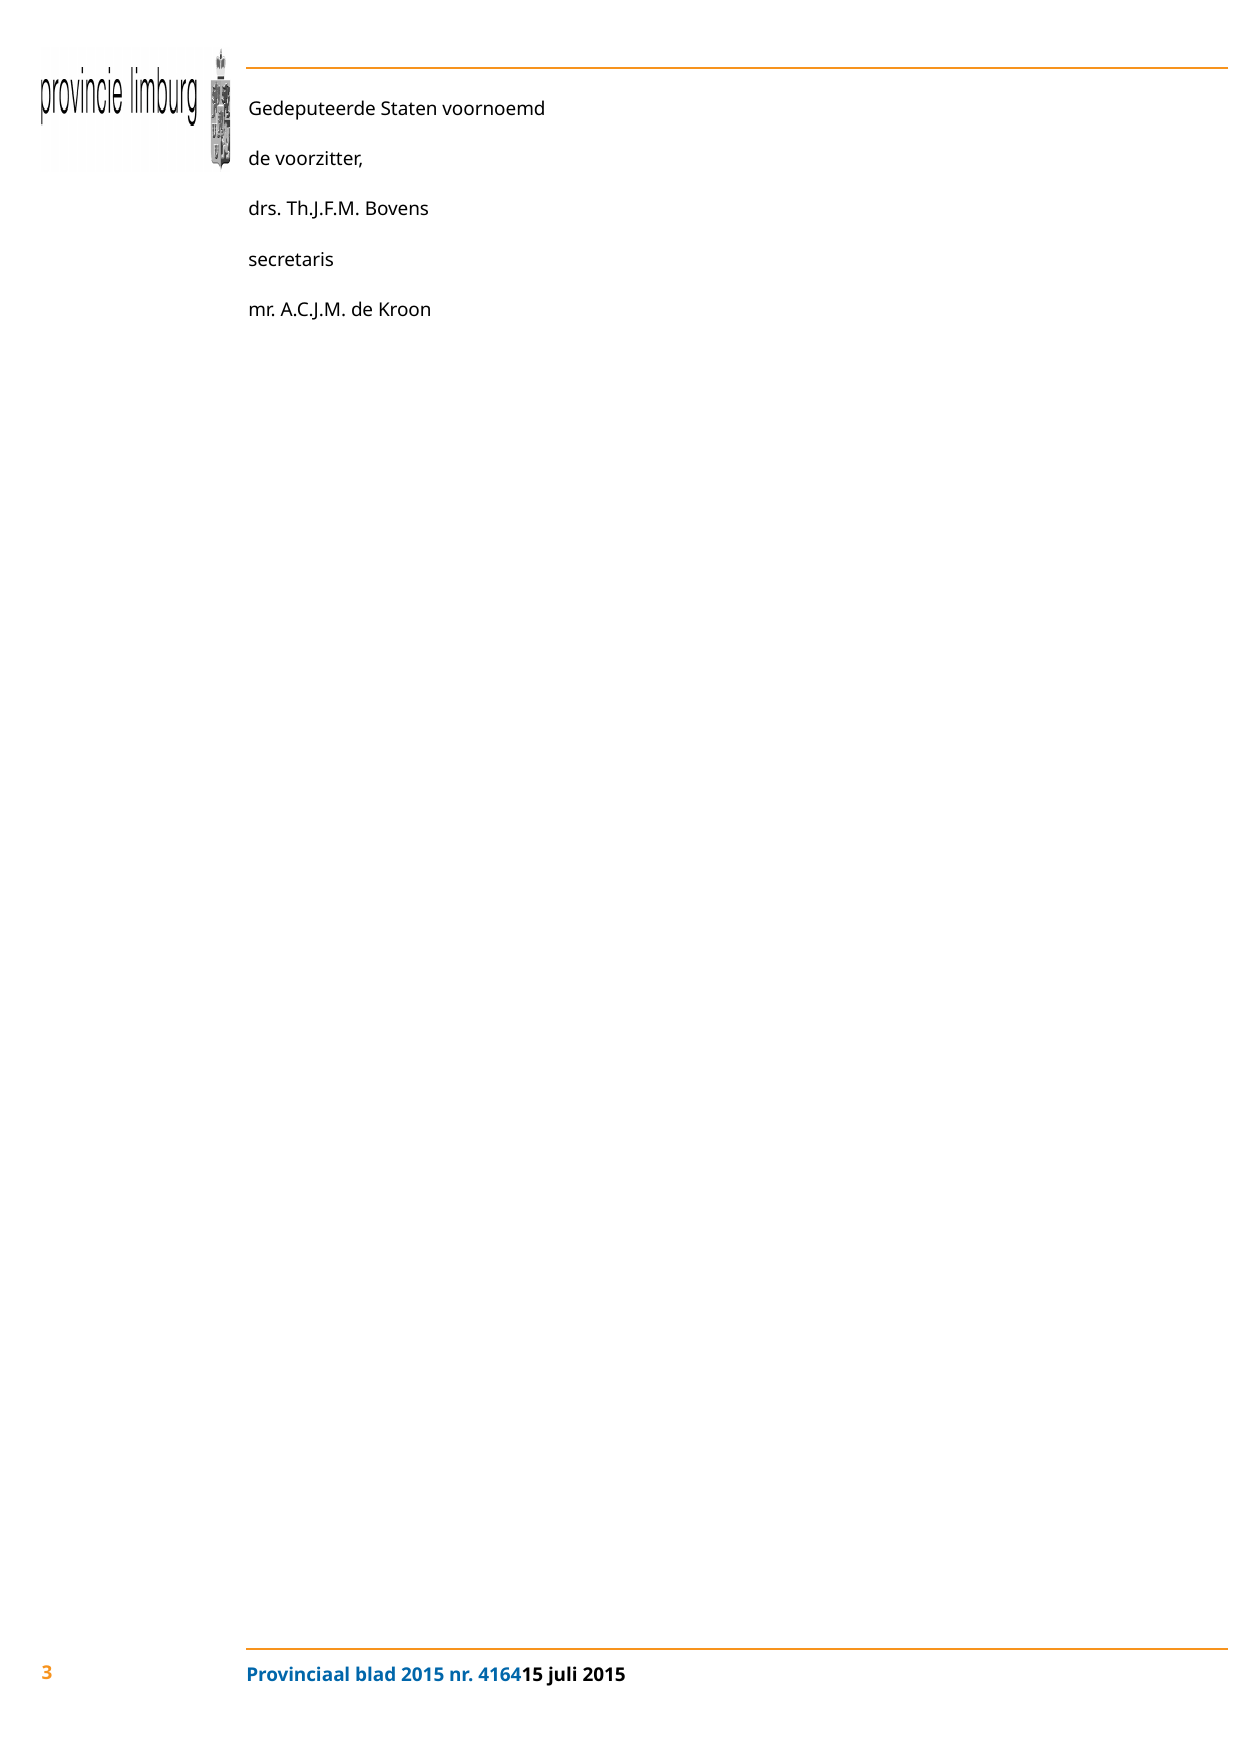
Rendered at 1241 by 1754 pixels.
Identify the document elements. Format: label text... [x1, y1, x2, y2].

text secretaris [248, 246, 1152, 272]
text de voorzitter, [248, 145, 1152, 171]
picture [41, 47, 231, 172]
text mr. A.C.J.M. de Kroon [248, 296, 1152, 322]
text Gedeputeerde Staten voornoemd [248, 95, 1152, 121]
text drs. Th.J.F.M. Bovens [248, 196, 1152, 221]
